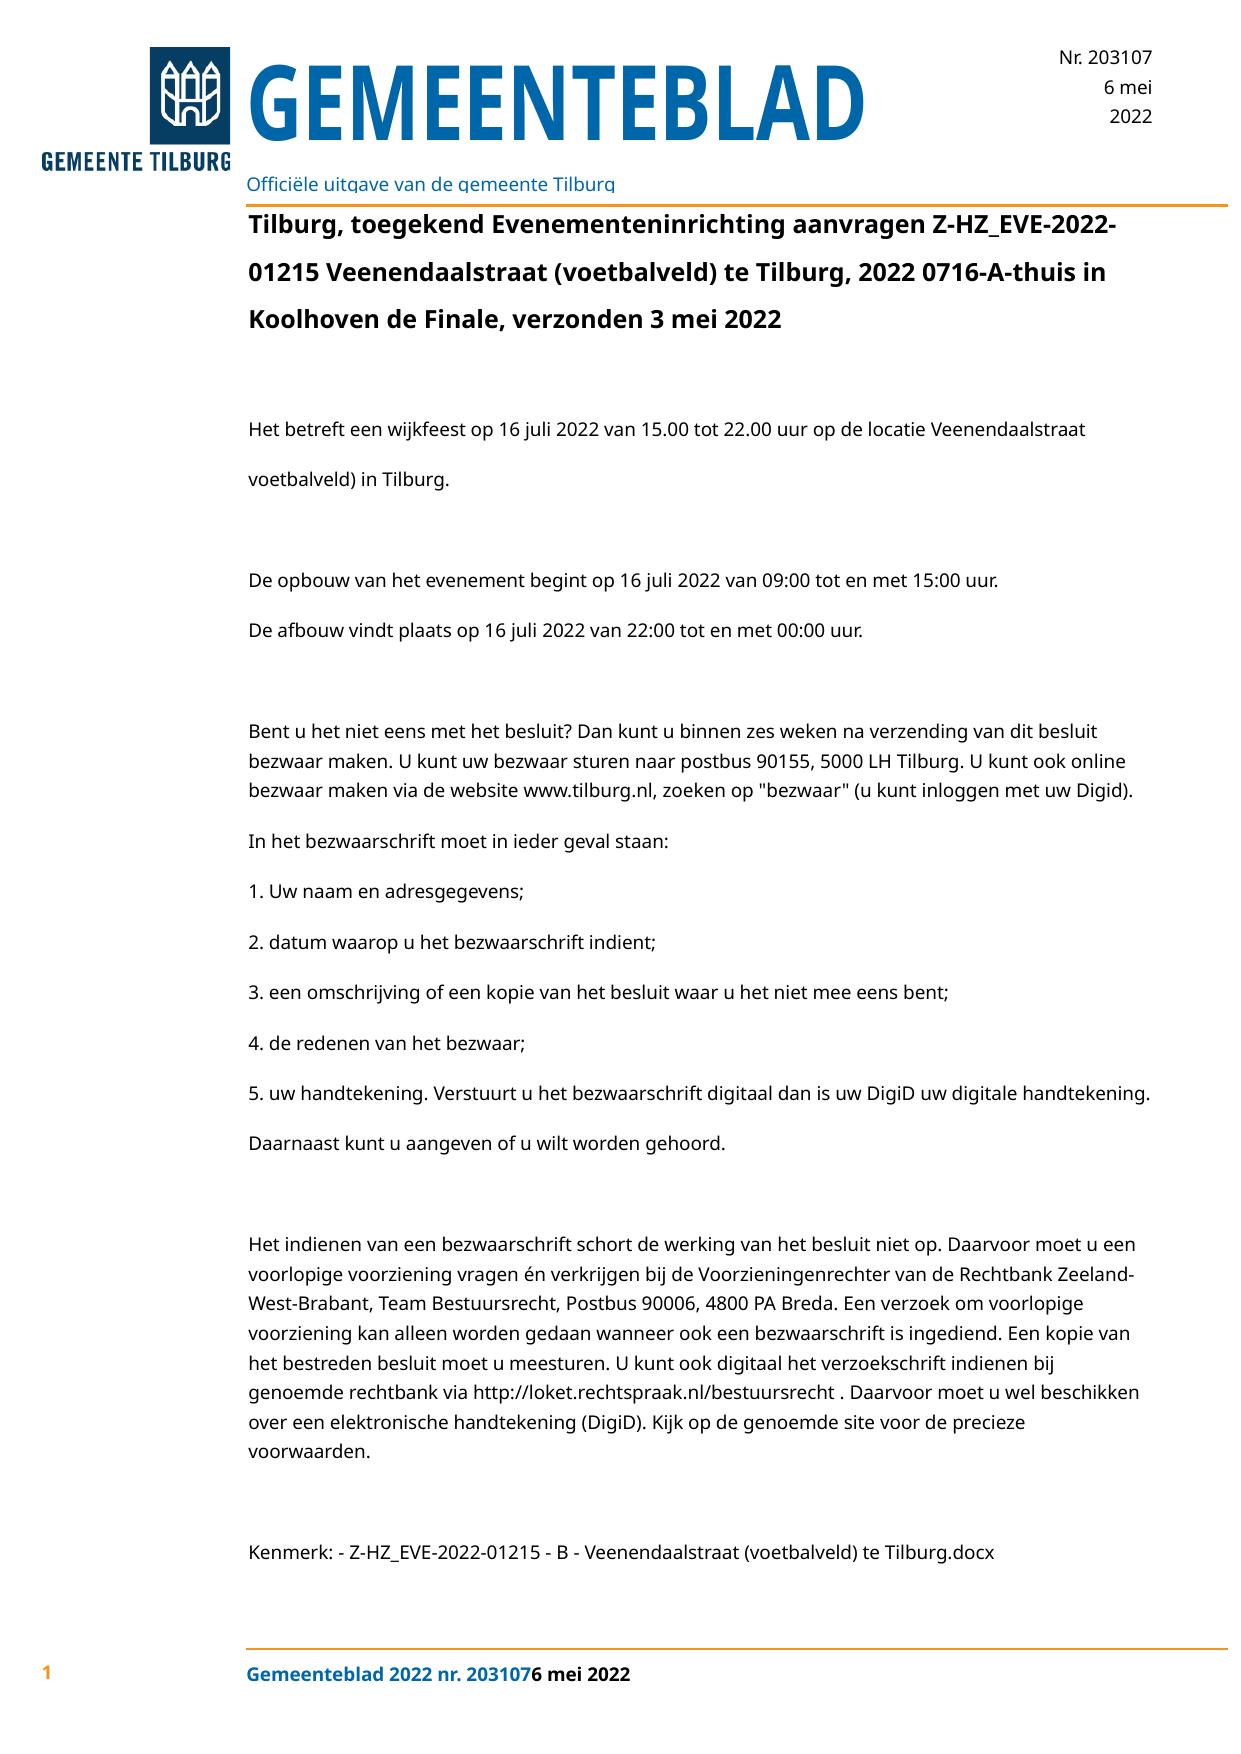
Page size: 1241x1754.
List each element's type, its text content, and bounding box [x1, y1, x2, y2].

text Daarnaast kunt u aangeven of u wilt worden gehoord. [248, 1131, 1152, 1156]
text 4. de redenen van het bezwaar; [248, 1030, 1152, 1055]
text De opbouw van het evenement begint op 16 juli 2022 van 09:00 tot en met 15:00 uur. [248, 567, 1152, 593]
text Kenmerk: - Z-HZ_EVE-2022-01215 - B - Veenendaalstraat (voetbalveld) te Tilburg.docx [248, 1539, 1152, 1565]
text Het indienen van een bezwaarschrift schort de werking van het besluit niet op. Daarvoor moet u een voorlopige voorziening vragen én verkrijgen bij de Voorzieningenrechter van de Rechtbank Zeeland-West-Brabant, Team Bestuursrecht, Postbus 90006, 4800 PA Breda. Een verzoek om voorlopige voorziening kan alleen worden gedaan wanneer ook een bezwaarschrift is ingediend. Een kopie van het bestreden besluit moet u meesturen. U kunt ook digitaal het verzoekschrift indienen bij genoemde rechtbank via http://loket.rechtspraak.nl/bestuursrecht . Daarvoor moet u wel beschikken over een elektronische handtekening (DigiD). Kijk op de genoemde site voor de precieze voorwaarden. [248, 1231, 1152, 1464]
text De afbouw vindt plaats op 16 juli 2022 van 22:00 tot en met 00:00 uur. [248, 618, 1152, 643]
picture [41, 47, 231, 172]
text 2. datum waarop u het bezwaarschrift indient; [248, 929, 1152, 954]
text Het betreft een wijkfeest op 16 juli 2022 van 15.00 tot 22.00 uur op de locatie Veenendaalstraat [248, 416, 1152, 442]
text 5. uw handtekening. Verstuurt u het bezwaarschrift digitaal dan is uw DigiD uw digitale handtekening. [248, 1080, 1152, 1106]
text In het bezwaarschrift moet in ieder geval staan: [248, 828, 1152, 854]
text 3. een omschrijving of een kopie van het besluit waar u het niet mee eens bent; [248, 979, 1152, 1005]
text Bent u het niet eens met het besluit? Dan kunt u binnen zes weken na verzending van dit besluit bezwaar maken. U kunt uw bezwaar sturen naar postbus 90155, 5000 LH Tilburg. U kunt ook online bezwaar maken via de website www.tilburg.nl, zoeken op "bezwaar" (u kunt inloggen met uw Digid). [248, 718, 1152, 803]
text 1. Uw naam en adresgegevens; [248, 878, 1152, 904]
text voetbalveld) in Tilburg. [248, 466, 1152, 492]
text Tilburg, toegekend Evenementeninrichting aanvragen Z-HZ_EVE-2022-01215 Veenendaalstraat (voetbalveld) te Tilburg, 2022 0716-A-thuis in Koolhoven de Finale, verzonden 3 mei 2022 [248, 207, 1152, 336]
